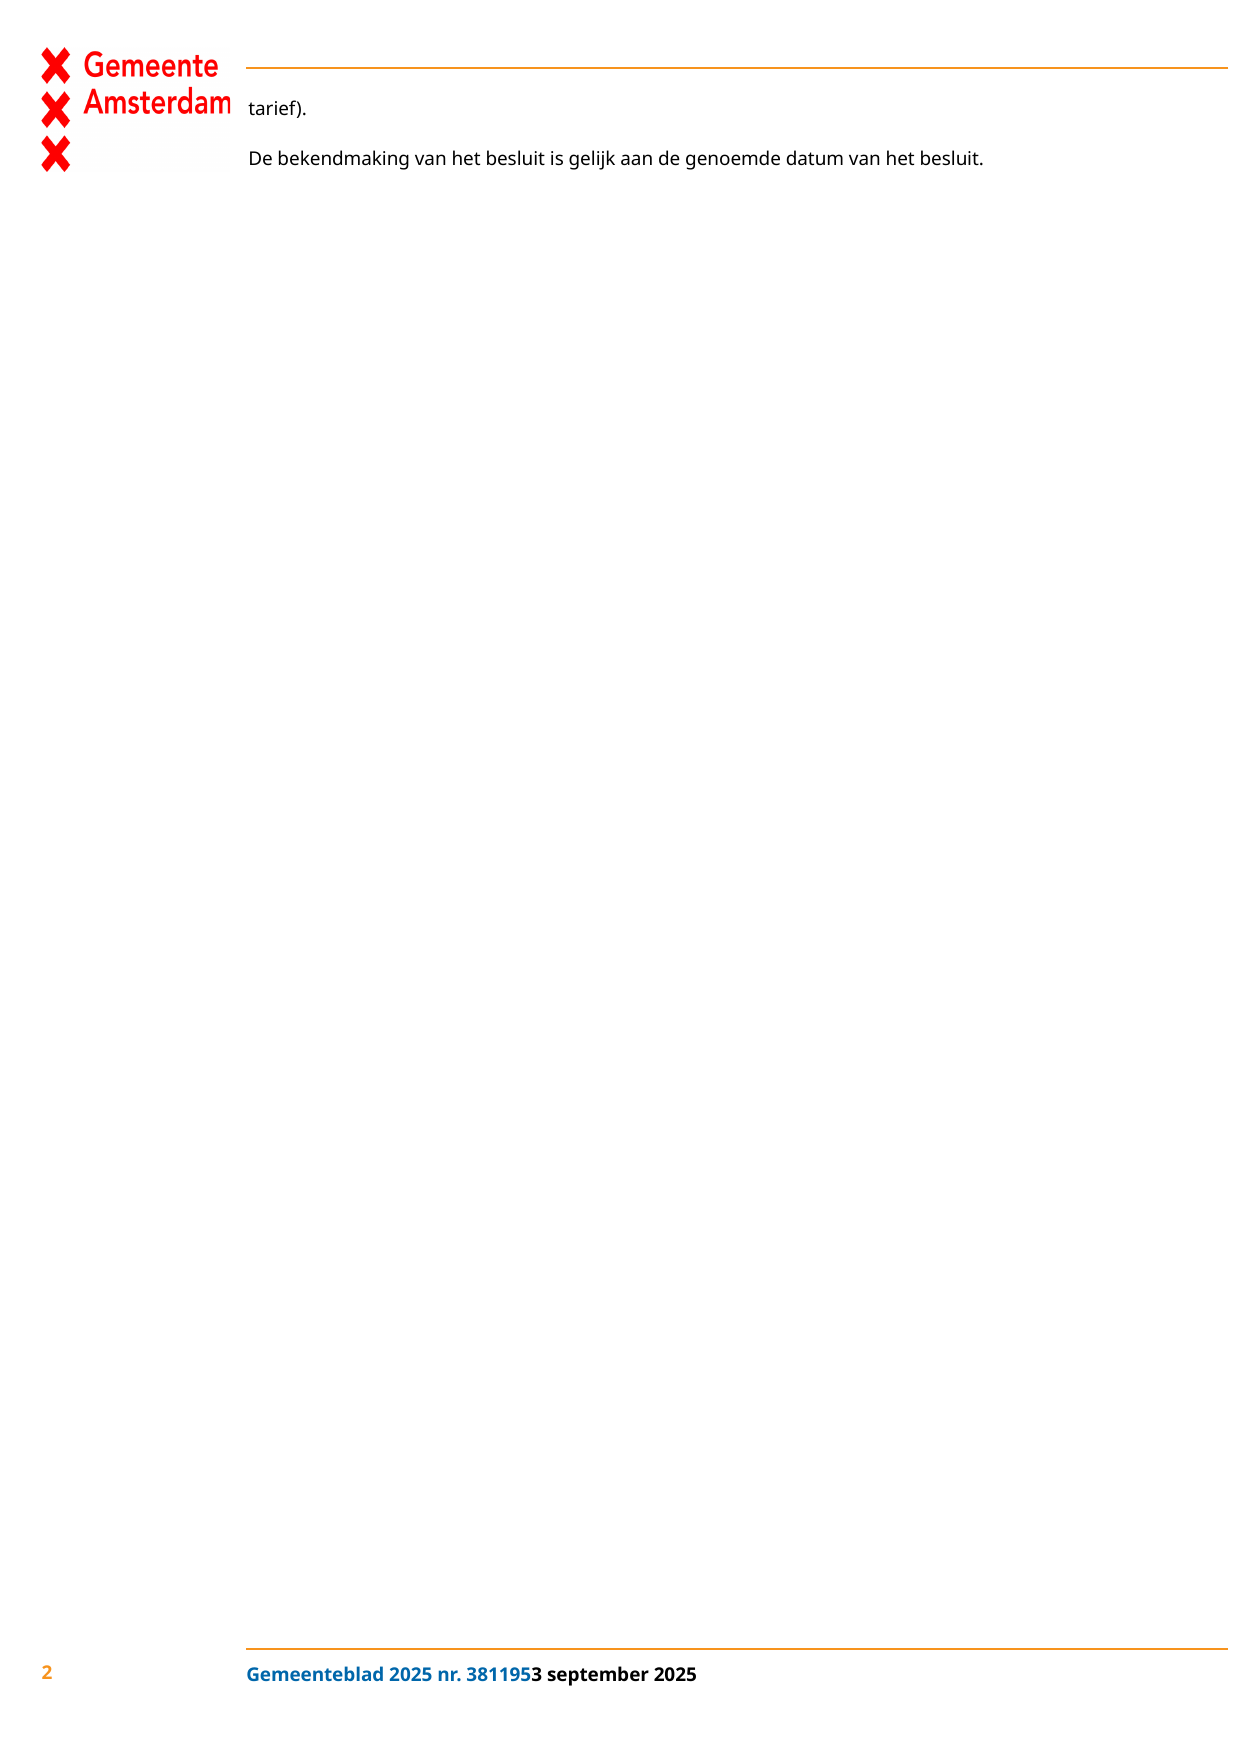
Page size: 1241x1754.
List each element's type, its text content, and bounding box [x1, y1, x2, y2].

picture [41, 47, 231, 172]
text De bekendmaking van het besluit is gelijk aan de genoemde datum van het besluit. [248, 145, 1152, 171]
text tarief). [248, 95, 1152, 121]
